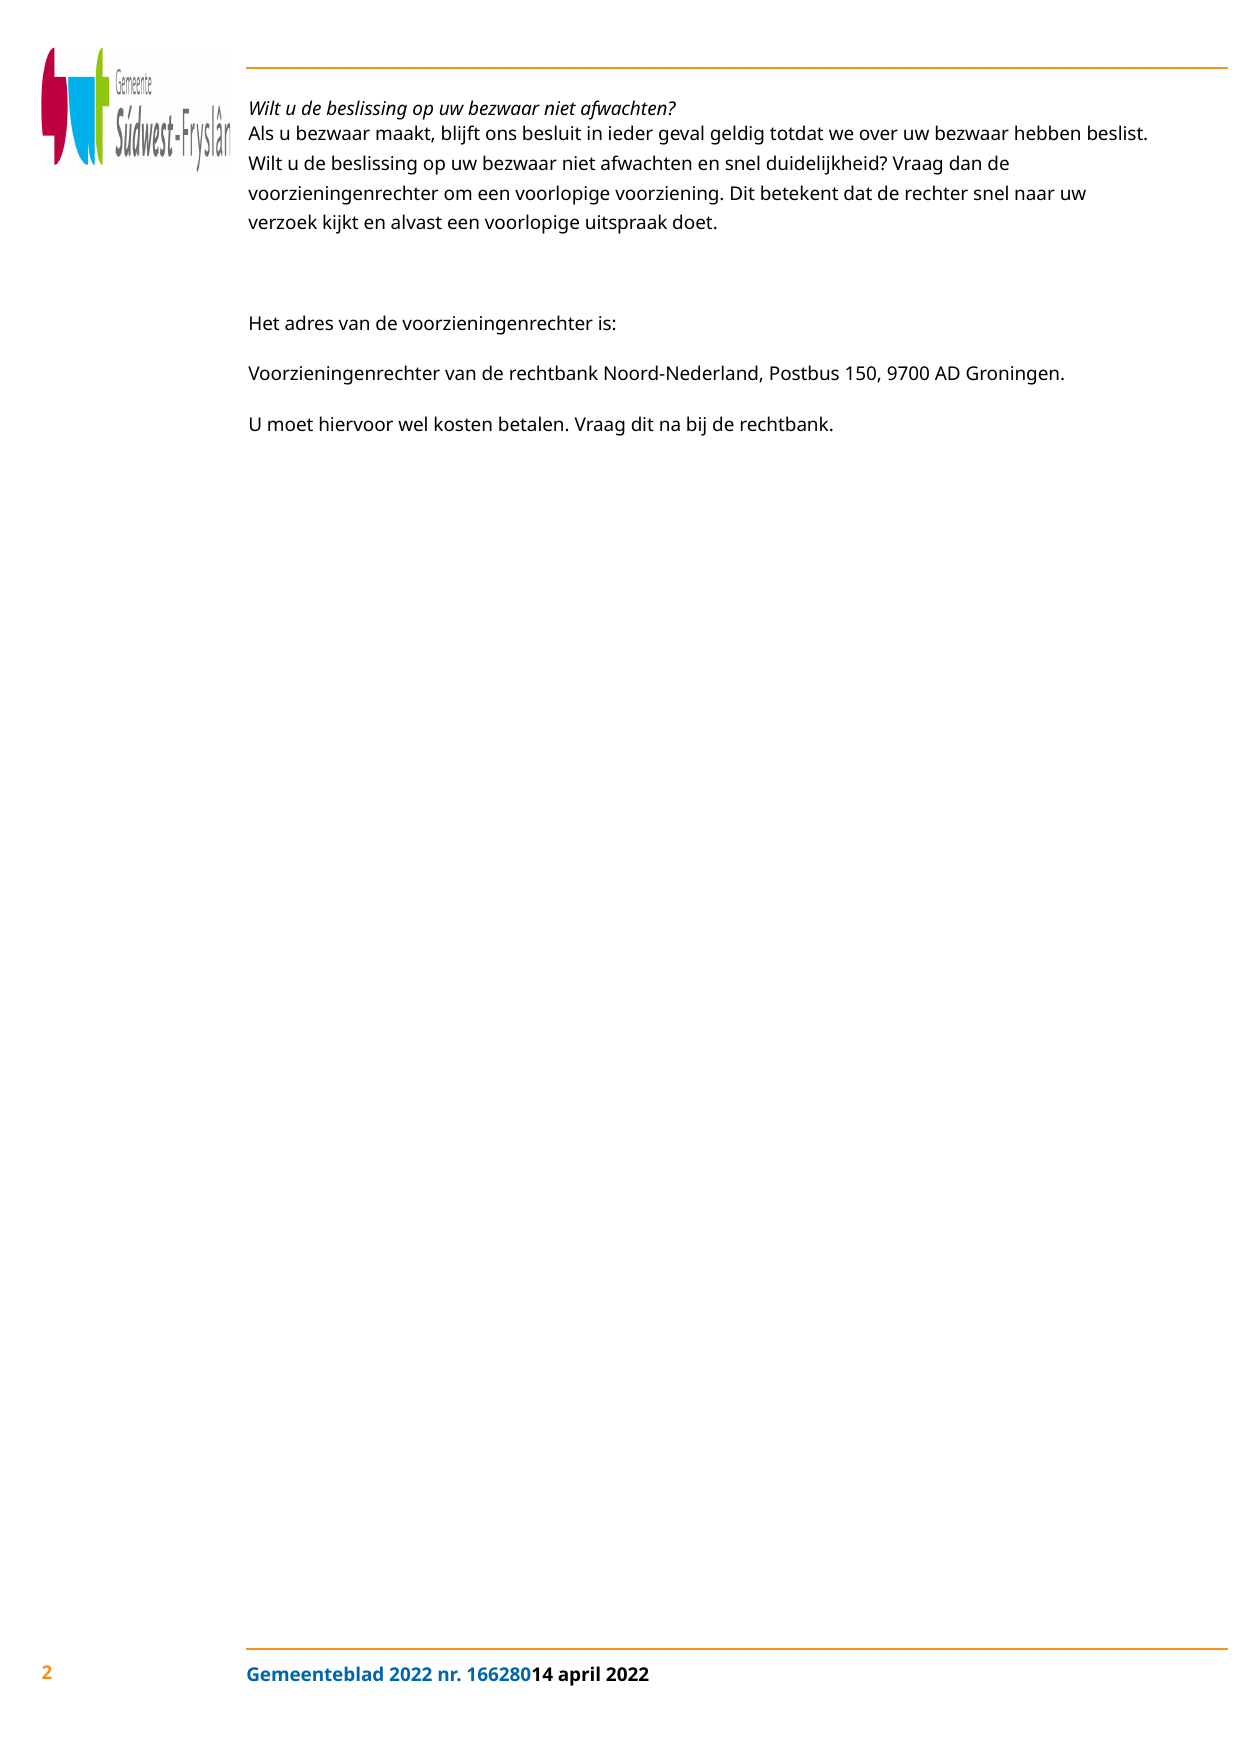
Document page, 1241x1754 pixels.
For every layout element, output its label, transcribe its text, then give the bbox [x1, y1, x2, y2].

text Voorzieningenrechter van de rechtbank Noord-Nederland, Postbus 150, 9700 AD Groningen. [248, 361, 1152, 386]
text U moet hiervoor wel kosten betalen. Vraag dit na bij de rechtbank. [248, 411, 1152, 437]
picture [41, 47, 231, 172]
text Wilt u de beslissing op uw bezwaar niet afwachten? [248, 95, 1152, 121]
text Als u bezwaar maakt, blijft ons besluit in ieder geval geldig totdat we over uw bezwaar hebben beslist. Wilt u de beslissing op uw bezwaar niet afwachten en snel duidelijkheid? Vraag dan de voorzieningenrechter om een voorlopige voorziening. Dit betekent dat de rechter snel naar uw verzoek kijkt en alvast een voorlopige uitspraak doet. [248, 121, 1152, 235]
text Het adres van de voorzieningenrechter is: [248, 310, 1152, 336]
